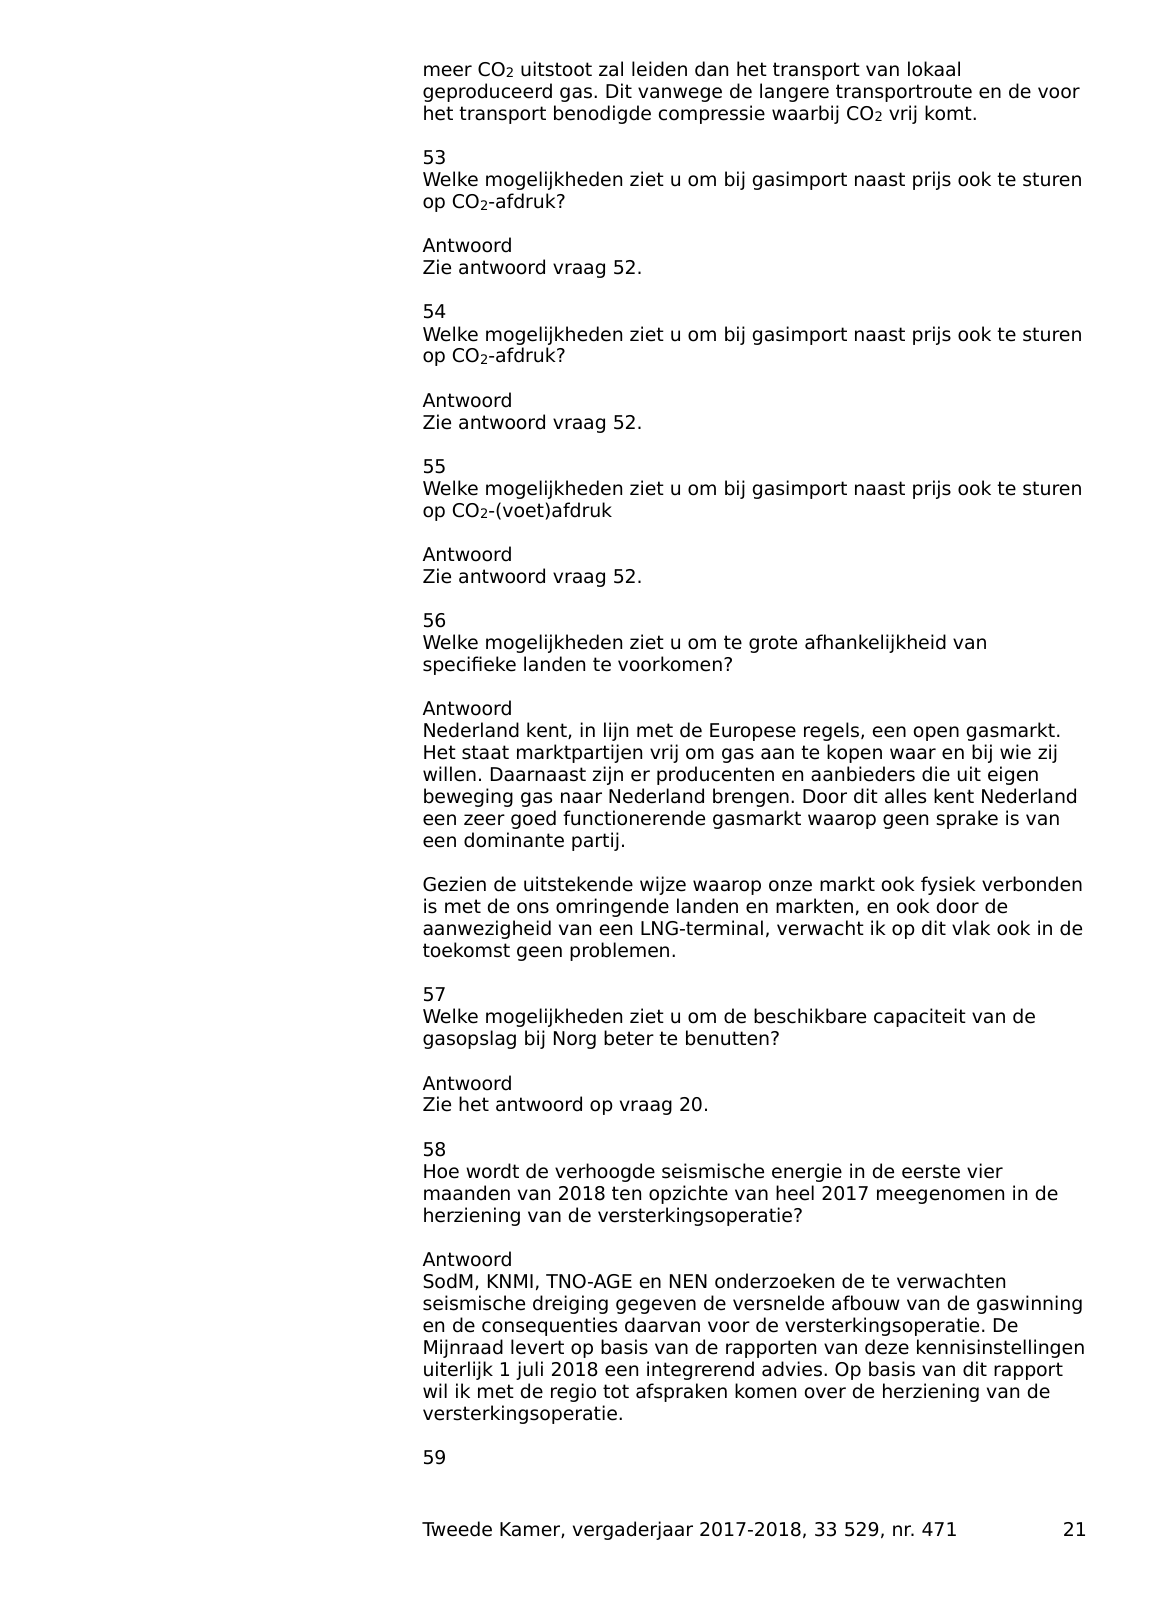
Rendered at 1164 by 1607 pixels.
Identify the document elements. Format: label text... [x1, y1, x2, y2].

text 56 [422, 610, 1087, 632]
text Zie antwoord vraag 52. [422, 257, 1087, 279]
text Welke mogelijkheden ziet u om te grote afhankelijkheid van specifieke landen te voorkomen? [422, 632, 1087, 676]
text Zie antwoord vraag 52. [422, 566, 1087, 588]
text Zie het antwoord op vraag 20. [422, 1094, 1087, 1116]
text meer CO2 uitstoot zal leiden dan het transport van lokaal geproduceerd gas. Dit vanwege de langere transportroute en de voor het transport benodigde compressie waarbij CO2 vrij komt. [422, 59, 1087, 125]
text Antwoord [422, 698, 1087, 720]
text Antwoord [422, 544, 1087, 566]
text Gezien de uitstekende wijze waarop onze markt ook fysiek verbonden is met de ons omringende landen en markten, en ook door de aanwezigheid van een LNG-terminal, verwacht ik op dit vlak ook in de toekomst geen problemen. [422, 874, 1087, 962]
text Welke mogelijkheden ziet u om bij gasimport naast prijs ook te sturen op CO2-afdruk? [422, 169, 1087, 213]
text Antwoord [422, 1249, 1087, 1271]
text 58 [422, 1138, 1087, 1161]
text 57 [422, 984, 1087, 1006]
text Welke mogelijkheden ziet u om de beschikbare capaciteit van de gasopslag bij Norg beter te benutten? [422, 1006, 1087, 1050]
text Welke mogelijkheden ziet u om bij gasimport naast prijs ook te sturen op CO2-afdruk? [422, 323, 1087, 367]
text SodM, KNMI, TNO-AGE en NEN onderzoeken de te verwachten seismische dreiging gegeven de versnelde afbouw van de gaswinning en de consequenties daarvan voor de versterkingsoperatie. De Mijnraad levert op basis van de rapporten van deze kennisinstellingen uiterlijk 1 juli 2018 een integrerend advies. Op basis van dit rapport wil ik met de regio tot afspraken komen over de herziening van de versterkingsoperatie. [422, 1271, 1087, 1424]
text 54 [422, 301, 1087, 323]
text Welke mogelijkheden ziet u om bij gasimport naast prijs ook te sturen op CO2-(voet)afdruk [422, 478, 1087, 522]
text 55 [422, 456, 1087, 478]
text Antwoord [422, 235, 1087, 257]
text 53 [422, 147, 1087, 169]
text Antwoord [422, 389, 1087, 412]
text 59 [422, 1447, 1087, 1469]
text Nederland kent, in lijn met de Europese regels, een open gasmarkt. Het staat marktpartijen vrij om gas aan te kopen waar en bij wie zij willen. Daarnaast zijn er producenten en aanbieders die uit eigen beweging gas naar Nederland brengen. Door dit alles kent Nederland een zeer goed functionerende gasmarkt waarop geen sprake is van een dominante partij. [422, 720, 1087, 852]
text Hoe wordt de verhoogde seismische energie in de eerste vier maanden van 2018 ten opzichte van heel 2017 meegenomen in de herziening van de versterkingsoperatie? [422, 1161, 1087, 1226]
text Antwoord [422, 1072, 1087, 1094]
text Zie antwoord vraag 52. [422, 412, 1087, 433]
